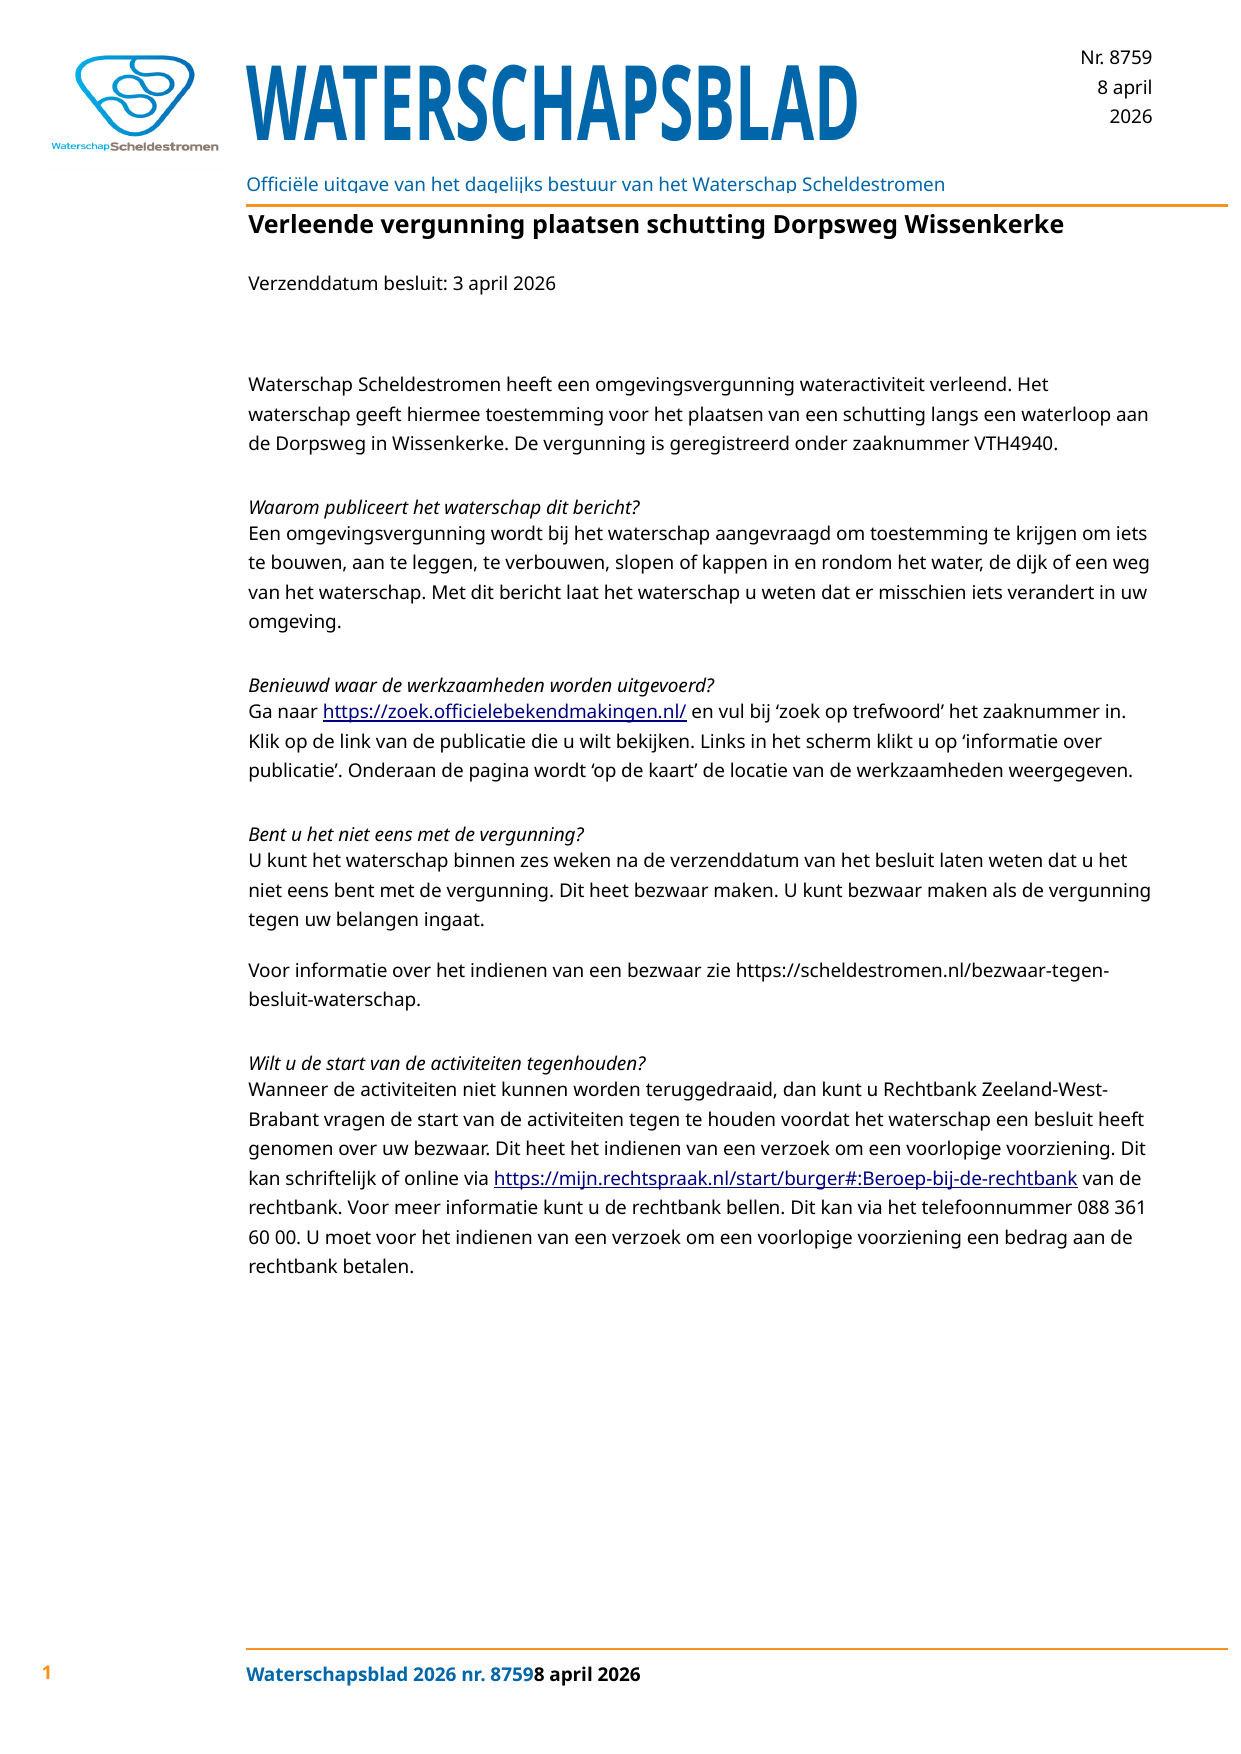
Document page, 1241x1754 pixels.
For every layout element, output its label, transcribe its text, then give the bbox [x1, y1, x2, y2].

picture [41, 47, 231, 172]
text Verleende vergunning plaatsen schutting Dorpsweg Wissenkerke [248, 207, 1152, 241]
text U kunt het waterschap binnen zes weken na de verzenddatum van het besluit laten weten dat u het niet eens bent met de vergunning. Dit heet bezwaar maken. U kunt bezwaar maken als de vergunning tegen uw belangen ingaat. [248, 847, 1152, 932]
text Benieuwd waar de werkzaamheden worden uitgevoerd? [248, 673, 1152, 698]
text Wanneer de activiteiten niet kunnen worden teruggedraaid, dan kunt u Rechtbank Zeeland-West-Brabant vragen de start van de activiteiten tegen te houden voordat het waterschap een besluit heeft genomen over uw bezwaar. Dit heet het indienen van een verzoek om een voorlopige voorziening. Dit kan schriftelijk of online via https://mijn.rechtspraak.nl/start/burger#:Beroep-bij-de-rechtbank van de rechtbank. Voor meer informatie kunt u de rechtbank bellen. Dit kan via het telefoonnummer 088 361 60 00. U moet voor het indienen van een verzoek om een voorlopige voorziening een bedrag aan de rechtbank betalen. [248, 1076, 1152, 1279]
text Ga naar https://zoek.officielebekendmakingen.nl/ en vul bij ‘zoek op trefwoord’ het zaaknummer in. Klik op de link van de publicatie die u wilt bekijken. Links in het scherm klikt u op ‘informatie over publicatie’. Onderaan de pagina wordt ‘op de kaart’ de locatie van de werkzaamheden weergegeven. [248, 698, 1152, 783]
text Waterschap Scheldestromen heeft een omgevingsvergunning wateractiviteit verleend. Het waterschap geeft hiermee toestemming voor het plaatsen van een schutting langs een waterloop aan de Dorpsweg in Wissenkerke. De vergunning is geregistreerd onder zaaknummer VTH4940. [248, 371, 1152, 456]
text Bent u het niet eens met de vergunning? [248, 822, 1152, 847]
text Voor informatie over het indienen van een bezwaar zie https://scheldestromen.nl/bezwaar-tegen-besluit-waterschap. [248, 957, 1152, 1012]
text Een omgevingsvergunning wordt bij het waterschap aangevraagd om toestemming te krijgen om iets te bouwen, aan te leggen, te verbouwen, slopen of kappen in en rondom het water, de dijk of een weg van het waterschap. Met dit bericht laat het waterschap u weten dat er misschien iets verandert in uw omgeving. [248, 520, 1152, 634]
text Verzenddatum besluit: 3 april 2026 [248, 270, 1152, 296]
text Wilt u de start van de activiteiten tegenhouden? [248, 1050, 1152, 1076]
text Waarom publiceert het waterschap dit bericht? [248, 494, 1152, 520]
